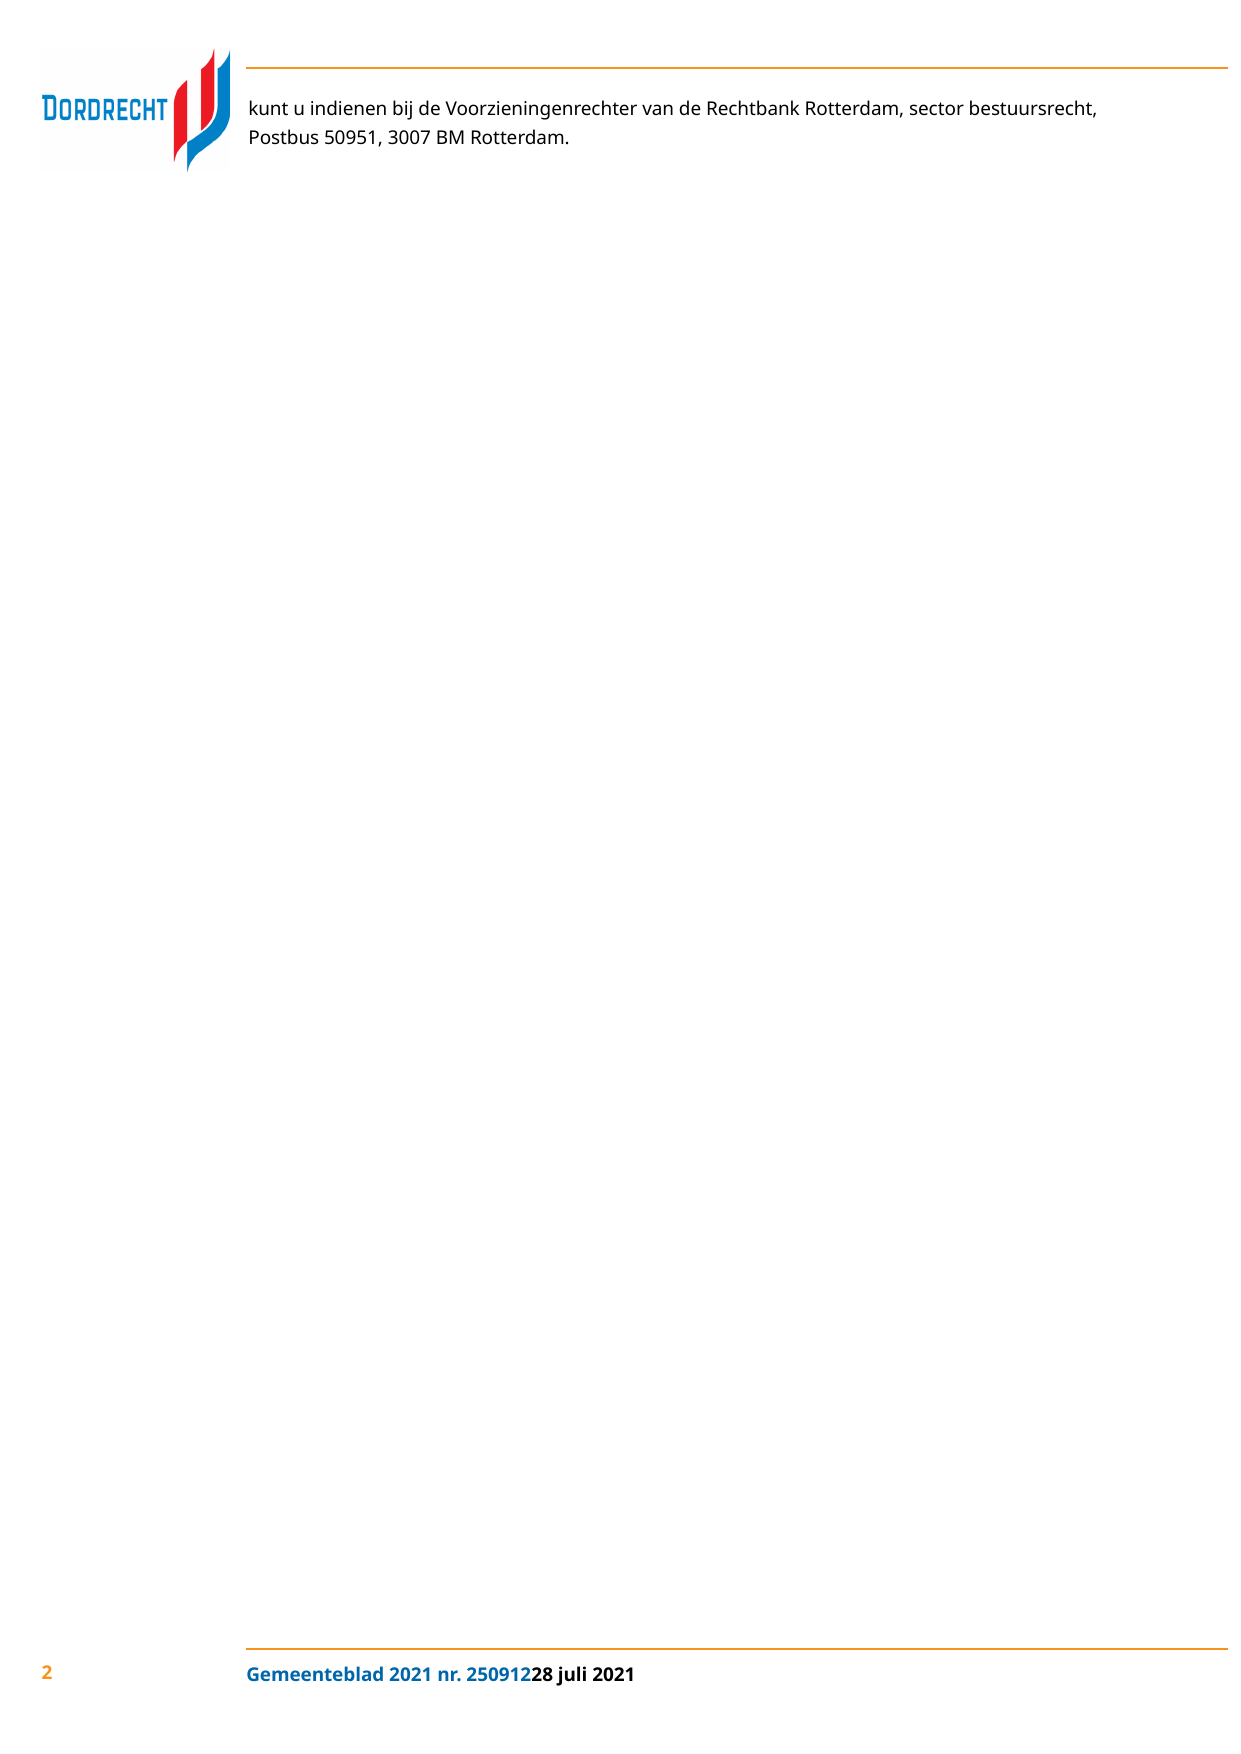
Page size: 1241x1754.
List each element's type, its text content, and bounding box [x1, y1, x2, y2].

picture [41, 47, 231, 172]
text kunt u indienen bij de Voorzieningenrechter van de Rechtbank Rotterdam, sector bestuursrecht, Postbus 50951, 3007 BM Rotterdam. [248, 95, 1152, 150]
